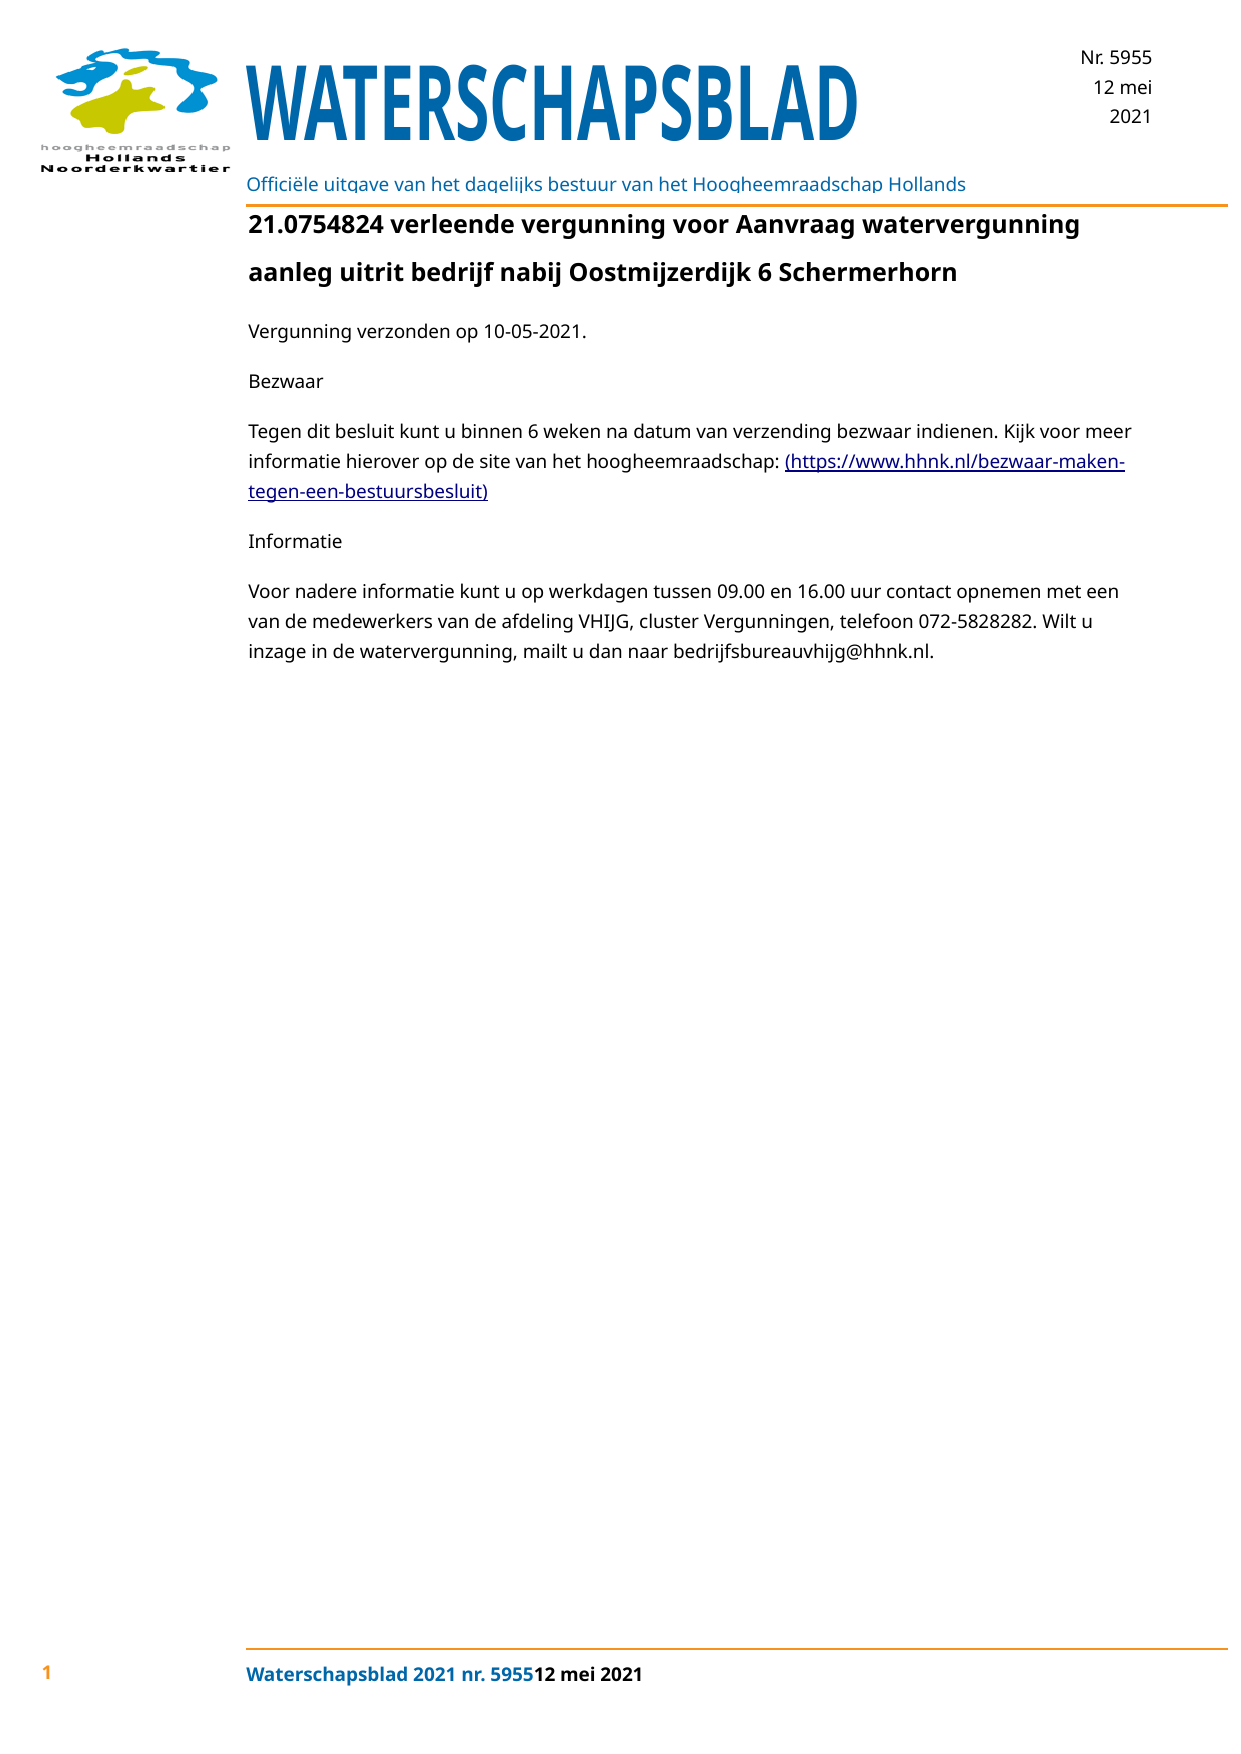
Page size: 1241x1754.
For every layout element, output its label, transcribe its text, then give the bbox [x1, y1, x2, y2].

text Informatie [248, 528, 1152, 554]
text 21.0754824 verleende vergunning voor Aanvraag watervergunning aanleg uitrit bedrijf nabij Oostmijzerdijk 6 Schermerhorn [248, 207, 1152, 288]
text Tegen dit besluit kunt u binnen 6 weken na datum van verzending bezwaar indienen. Kijk voor meer informatie hierover op de site van het hoogheemraadschap: (https://www.hhnk.nl/bezwaar-maken-tegen-een-bestuursbesluit) [248, 419, 1152, 504]
picture [41, 47, 231, 172]
text Bezwaar [248, 368, 1152, 394]
text Vergunning verzonden op 10-05-2021. [248, 318, 1152, 344]
text Voor nadere informatie kunt u op werkdagen tussen 09.00 en 16.00 uur contact opnemen met een van de medewerkers van de afdeling VHIJG, cluster Vergunningen, telefoon 072-5828282. Wilt u inzage in de watervergunning, mailt u dan naar bedrijfsbureauvhijg@hhnk.nl. [248, 579, 1152, 664]
